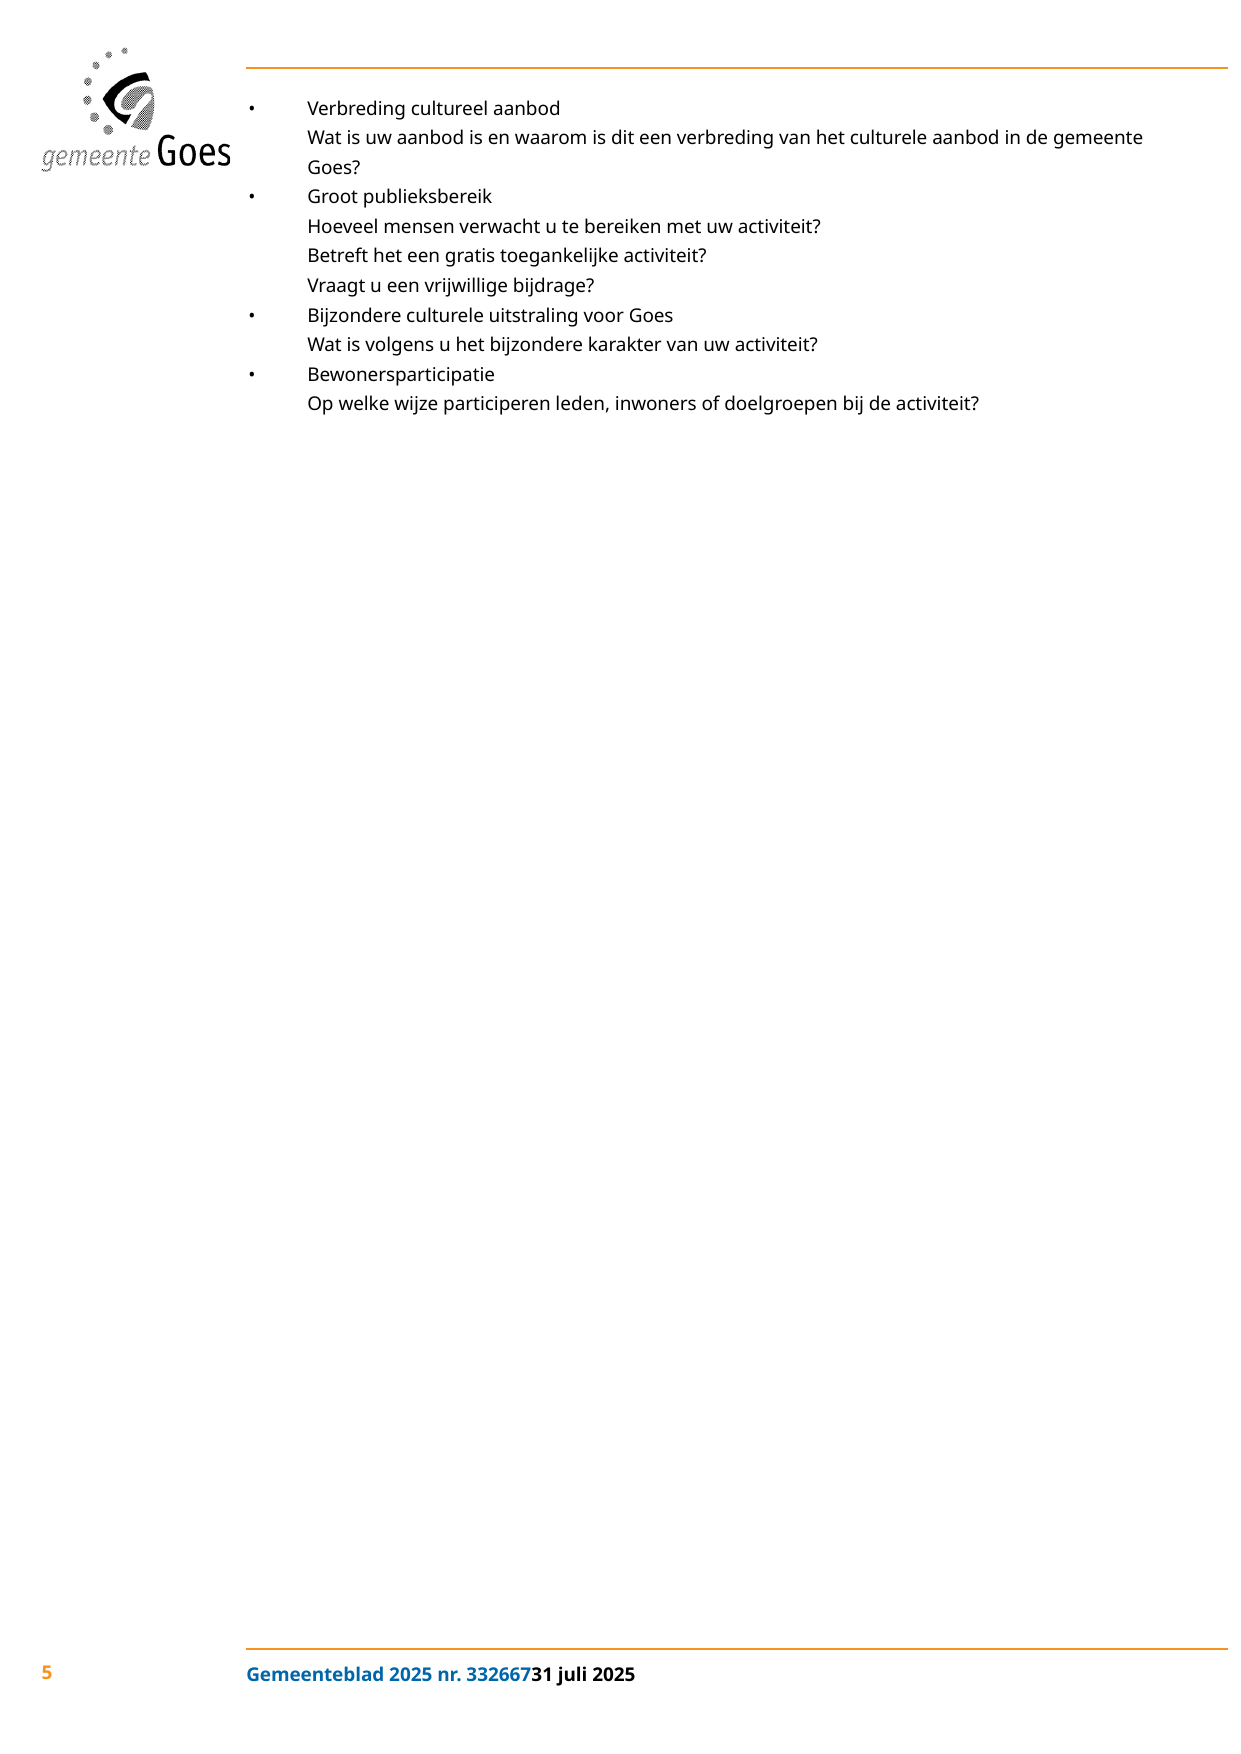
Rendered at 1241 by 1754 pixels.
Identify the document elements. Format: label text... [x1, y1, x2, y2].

list Op welke wijze participeren leden, inwoners of doelgroepen bij de activiteit? [248, 391, 1152, 416]
list Bijzondere culturele uitstraling voor Goes [248, 302, 1152, 328]
list Verbreding cultureel aanbod [248, 95, 1152, 121]
list Wat is uw aanbod is en waarom is dit een verbreding van het culturele aanbod in de gemeente Goes? [248, 124, 1152, 180]
list Groot publieksbereik [248, 183, 1152, 209]
list Hoeveel mensen verwacht u te bereiken met uw activiteit? [248, 213, 1152, 239]
list Betreft het een gratis toegankelijke activiteit? [248, 243, 1152, 268]
list Vraagt u een vrijwillige bijdrage? [248, 272, 1152, 298]
list Bewonersparticipatie [248, 361, 1152, 387]
picture [41, 47, 231, 172]
list Wat is volgens u het bijzondere karakter van uw activiteit? [248, 331, 1152, 357]
